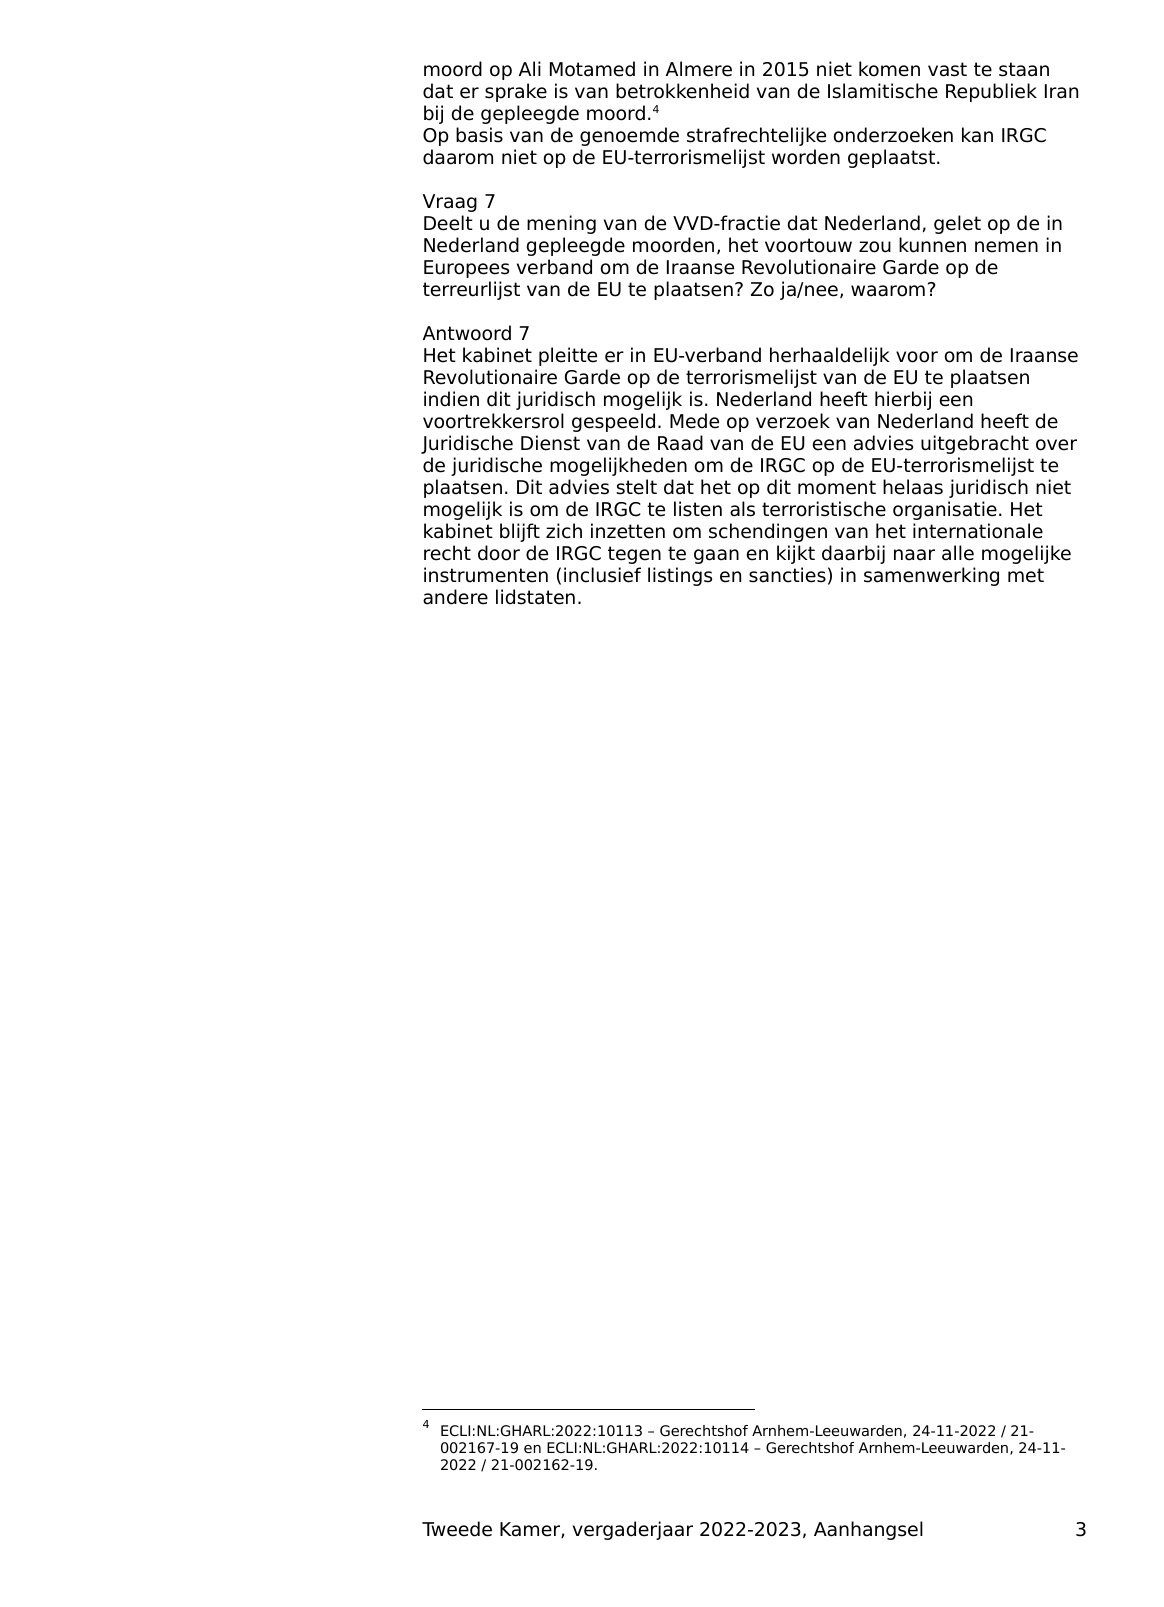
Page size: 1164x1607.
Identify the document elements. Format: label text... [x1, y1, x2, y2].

text Antwoord 7 [422, 323, 1087, 345]
text Het kabinet pleitte er in EU-verband herhaaldelijk voor om de Iraanse Revolutionaire Garde op de terrorismelijst van de EU te plaatsen indien dit juridisch mogelijk is. Nederland heeft hierbij een voortrekkersrol gespeeld. Mede op verzoek van Nederland heeft de Juridische Dienst van de Raad van de EU een advies uitgebracht over de juridische mogelijkheden om de IRGC op de EU-terrorismelijst te plaatsen. Dit advies stelt dat het op dit moment helaas juridisch niet mogelijk is om de IRGC te listen als terroristische organisatie. Het kabinet blijft zich inzetten om schendingen van het internationale recht door de IRGC tegen te gaan en kijkt daarbij naar alle mogelijke instrumenten (inclusief listings en sancties) in samenwerking met andere lidstaten. [422, 345, 1087, 609]
text Op basis van de genoemde strafrechtelijke onderzoeken kan IRGC daarom niet op de EU-terrorismelijst worden geplaatst. [422, 125, 1087, 169]
text Deelt u de mening van de VVD-fractie dat Nederland, gelet op de in Nederland gepleegde moorden, het voortouw zou kunnen nemen in Europees verband om de Iraanse Revolutionaire Garde op de terreurlijst van de EU te plaatsen? Zo ja/nee, waarom? [422, 213, 1087, 301]
text ECLI:NL:GHARL:2022:10113 – Gerechtshof Arnhem-Leeuwarden, 24-11-2022 / 21-002167-19 en ECLI:NL:GHARL:2022:10114 – Gerechtshof Arnhem-Leeuwarden, 24-11-2022 / 21-002162-19. [422, 1418, 1087, 1474]
text moord op Ali Motamed in Almere in 2015 niet komen vast te staan dat er sprake is van betrokkenheid van de Islamitische Republiek Iran bij de gepleegde moord. [422, 59, 1087, 125]
text Vraag 7 [422, 191, 1087, 213]
